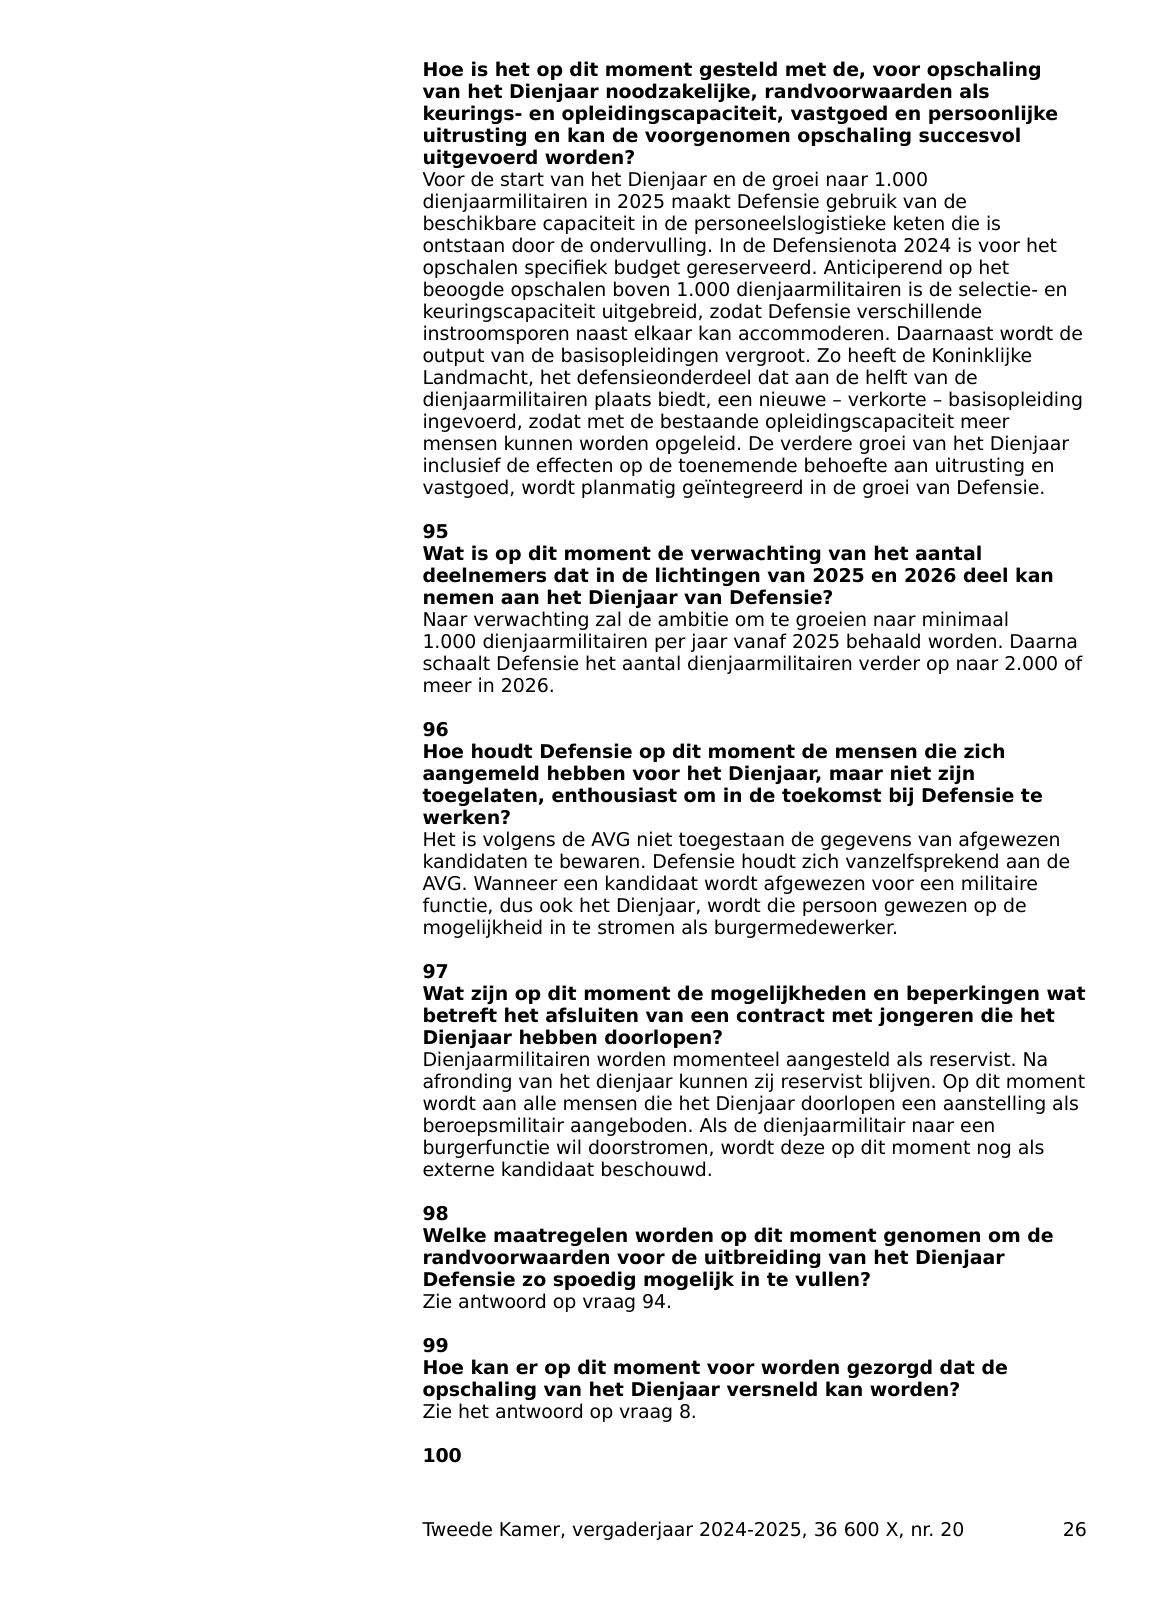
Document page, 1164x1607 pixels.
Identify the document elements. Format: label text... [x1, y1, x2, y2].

text 97 [422, 961, 1087, 983]
text Zie antwoord op vraag 94. [422, 1291, 1087, 1313]
text 96 [422, 719, 1087, 741]
text Hoe kan er op dit moment voor worden gezorgd dat de opschaling van het Dienjaar versneld kan worden? [422, 1357, 1087, 1401]
text Hoe is het op dit moment gesteld met de, voor opschaling van het Dienjaar noodzakelijke, randvoorwaarden als keurings- en opleidingscapaciteit, vastgoed en persoonlijke uitrusting en kan de voorgenomen opschaling succesvol uitgevoerd worden? [422, 59, 1087, 169]
text Wat zijn op dit moment de mogelijkheden en beperkingen wat betreft het afsluiten van een contract met jongeren die het Dienjaar hebben doorlopen? [422, 983, 1087, 1049]
text Dienjaarmilitairen worden momenteel aangesteld als reservist. Na afronding van het dienjaar kunnen zij reservist blijven. Op dit moment wordt aan alle mensen die het Dienjaar doorlopen een aanstelling als beroepsmilitair aangeboden. Als de dienjaarmilitair naar een burgerfunctie wil doorstromen, wordt deze op dit moment nog als externe kandidaat beschouwd. [422, 1049, 1087, 1181]
text Het is volgens de AVG niet toegestaan de gegevens van afgewezen kandidaten te bewaren. Defensie houdt zich vanzelfsprekend aan de AVG. Wanneer een kandidaat wordt afgewezen voor een militaire functie, dus ook het Dienjaar, wordt die persoon gewezen op de mogelijkheid in te stromen als burgermedewerker. [422, 829, 1087, 939]
text Naar verwachting zal de ambitie om te groeien naar minimaal 1.000 dienjaarmilitairen per jaar vanaf 2025 behaald worden. Daarna schaalt Defensie het aantal dienjaarmilitairen verder op naar 2.000 of meer in 2026. [422, 609, 1087, 697]
text Welke maatregelen worden op dit moment genomen om de randvoorwaarden voor de uitbreiding van het Dienjaar Defensie zo spoedig mogelijk in te vullen? [422, 1225, 1087, 1291]
text 100 [422, 1445, 1087, 1467]
text Voor de start van het Dienjaar en de groei naar 1.000 dienjaarmilitairen in 2025 maakt Defensie gebruik van de beschikbare capaciteit in de personeelslogistieke keten die is ontstaan door de ondervulling. In de Defensienota 2024 is voor het opschalen specifiek budget gereserveerd. Anticiperend op het beoogde opschalen boven 1.000 dienjaarmilitairen is de selectie- en keuringscapaciteit uitgebreid, zodat Defensie verschillende instroomsporen naast elkaar kan accommoderen. Daarnaast wordt de output van de basisopleidingen vergroot. Zo heeft de Koninklijke Landmacht, het defensieonderdeel dat aan de helft van de dienjaarmilitairen plaats biedt, een nieuwe – verkorte – basisopleiding ingevoerd, zodat met de bestaande opleidingscapaciteit meer mensen kunnen worden opgeleid. De verdere groei van het Dienjaar inclusief de effecten op de toenemende behoefte aan uitrusting en vastgoed, wordt planmatig geïntegreerd in de groei van Defensie. [422, 169, 1087, 499]
text Hoe houdt Defensie op dit moment de mensen die zich aangemeld hebben voor het Dienjaar, maar niet zijn toegelaten, enthousiast om in de toekomst bij Defensie te werken? [422, 741, 1087, 829]
text Zie het antwoord op vraag 8. [422, 1401, 1087, 1423]
text 98 [422, 1203, 1087, 1225]
text 99 [422, 1335, 1087, 1357]
text Wat is op dit moment de verwachting van het aantal deelnemers dat in de lichtingen van 2025 en 2026 deel kan nemen aan het Dienjaar van Defensie? [422, 543, 1087, 609]
text 95 [422, 521, 1087, 543]
